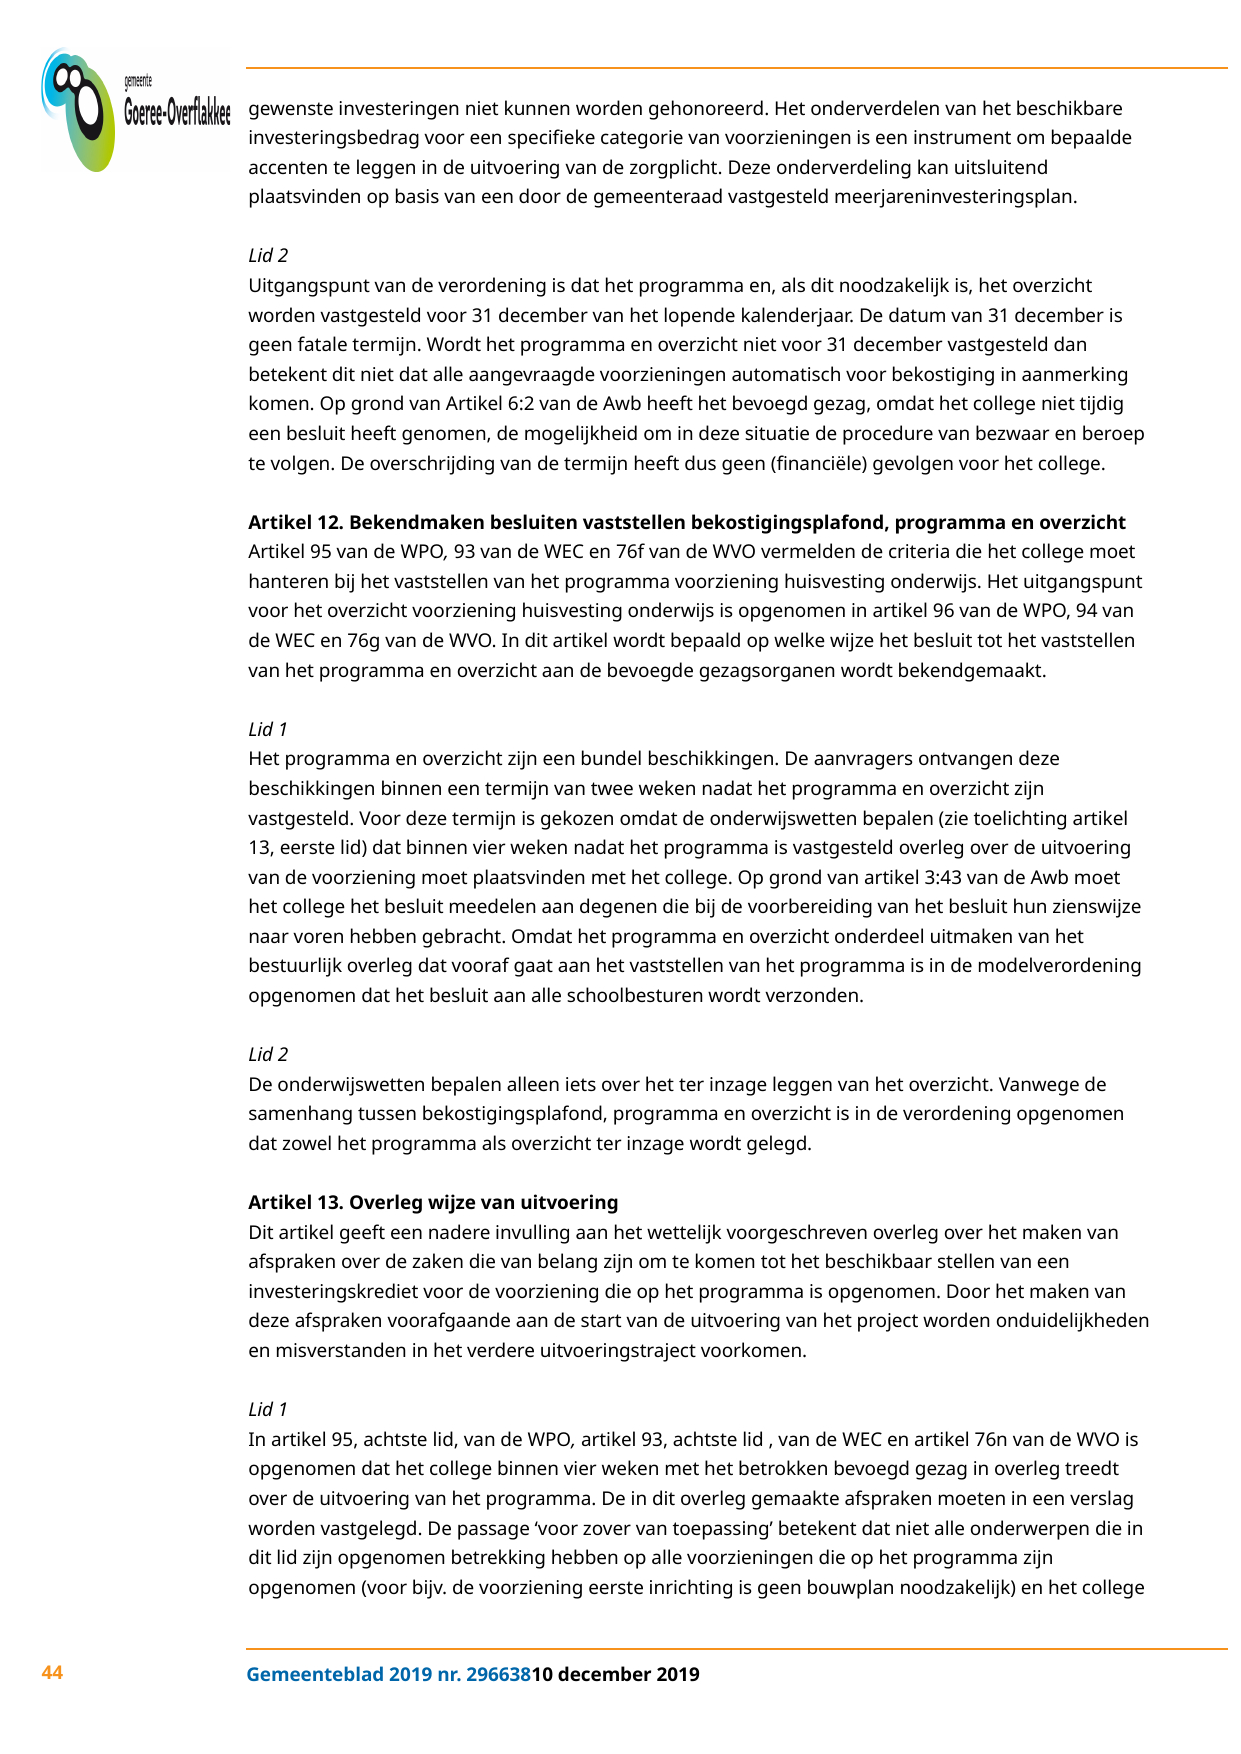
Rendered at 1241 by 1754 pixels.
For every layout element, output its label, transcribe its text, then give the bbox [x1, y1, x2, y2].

text Uitgangspunt van de verordening is dat het programma en, als dit noodzakelijk is, het overzicht worden vastgesteld voor 31 december van het lopende kalenderjaar. De datum van 31 december is geen fatale termijn. Wordt het programma en overzicht niet voor 31 december vastgesteld dan betekent dit niet dat alle aangevraagde voorzieningen automatisch voor bekostiging in aanmerking komen. Op grond van Artikel 6:2 van de Awb heeft het bevoegd gezag, omdat het college niet tijdig een besluit heeft genomen, de mogelijkheid om in deze situatie de procedure van bezwaar en beroep te volgen. De overschrijding van de termijn heeft dus geen (financiële) gevolgen voor het college. [248, 272, 1152, 476]
text Lid 2 [248, 243, 1152, 268]
text Artikel 13. Overleg wijze van uitvoering [248, 1189, 1152, 1215]
text gewenste investeringen niet kunnen worden gehonoreerd. Het onderverdelen van het beschikbare investeringsbedrag voor een specifieke categorie van voorzieningen is een instrument om bepaalde accenten te leggen in de uitvoering van de zorgplicht. Deze onderverdeling kan uitsluitend plaatsvinden op basis van een door de gemeenteraad vastgesteld meerjareninvesteringsplan. [248, 95, 1152, 209]
text Artikel 95 van de WPO, 93 van de WEC en 76f van de WVO vermelden de criteria die het college moet hanteren bij het vaststellen van het programma voorziening huisvesting onderwijs. Het uitgangspunt voor het overzicht voorziening huisvesting onderwijs is opgenomen in artikel 96 van de WPO, 94 van de WEC en 76g van de WVO. In dit artikel wordt bepaald op welke wijze het besluit tot het vaststellen van het programma en overzicht aan de bevoegde gezagsorganen wordt bekendgemaakt. [248, 538, 1152, 683]
text Artikel 12. Bekendmaken besluiten vaststellen bekostigingsplafond, programma en overzicht [248, 509, 1152, 535]
text Het programma en overzicht zijn een bundel beschikkingen. De aanvragers ontvangen deze beschikkingen binnen een termijn van twee weken nadat het programma en overzicht zijn vastgesteld. Voor deze termijn is gekozen omdat de onderwijswetten bepalen (zie toelichting artikel 13, eerste lid) dat binnen vier weken nadat het programma is vastgesteld overleg over de uitvoering van de voorziening moet plaatsvinden met het college. Op grond van artikel 3:43 van de Awb moet het college het besluit meedelen aan degenen die bij de voorbereiding van het besluit hun zienswijze naar voren hebben gebracht. Omdat het programma en overzicht onderdeel uitmaken van het bestuurlijk overleg dat vooraf gaat aan het vaststellen van het programma is in de modelverordening opgenomen dat het besluit aan alle schoolbesturen wordt verzonden. [248, 746, 1152, 1008]
text De onderwijswetten bepalen alleen iets over het ter inzage leggen van het overzicht. Vanwege de samenhang tussen bekostigingsplafond, programma en overzicht is in de verordening opgenomen dat zowel het programma als overzicht ter inzage wordt gelegd. [248, 1071, 1152, 1156]
text Lid 1 [248, 1396, 1152, 1422]
text Lid 1 [248, 716, 1152, 742]
text In artikel 95, achtste lid, van de WPO, artikel 93, achtste lid , van de WEC en artikel 76n van de WVO is opgenomen dat het college binnen vier weken met het betrokken bevoegd gezag in overleg treedt over de uitvoering van het programma. De in dit overleg gemaakte afspraken moeten in een verslag worden vastgelegd. De passage ‘voor zover van toepassing’ betekent dat niet alle onderwerpen die in dit lid zijn opgenomen betrekking hebben op alle voorzieningen die op het programma zijn opgenomen (voor bijv. de voorziening eerste inrichting is geen bouwplan noodzakelijk) en het college [248, 1426, 1152, 1600]
picture [41, 47, 231, 172]
text Dit artikel geeft een nadere invulling aan het wettelijk voorgeschreven overleg over het maken van afspraken over de zaken die van belang zijn om te komen tot het beschikbaar stellen van een investeringskrediet voor de voorziening die op het programma is opgenomen. Door het maken van deze afspraken voorafgaande aan de start van de uitvoering van het project worden onduidelijkheden en misverstanden in het verdere uitvoeringstraject voorkomen. [248, 1219, 1152, 1363]
text Lid 2 [248, 1041, 1152, 1067]
